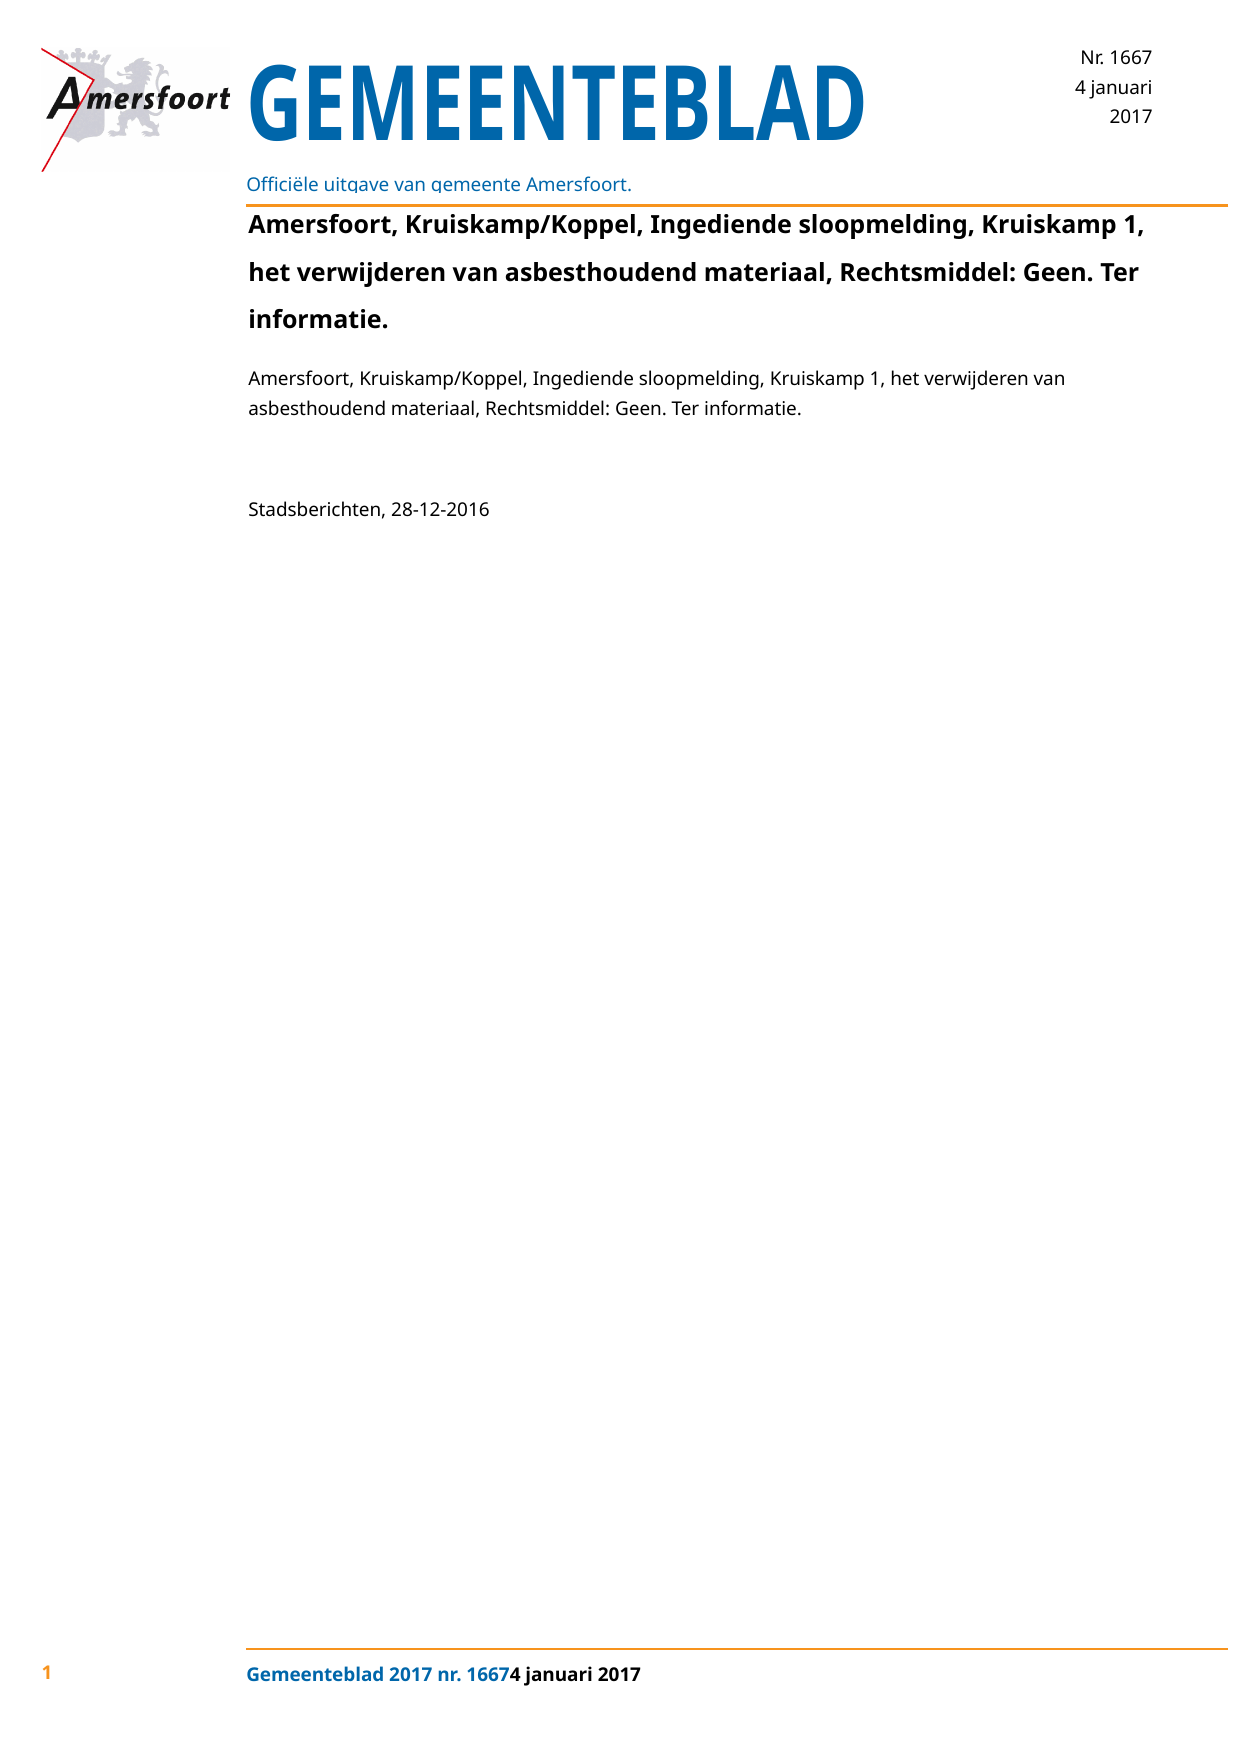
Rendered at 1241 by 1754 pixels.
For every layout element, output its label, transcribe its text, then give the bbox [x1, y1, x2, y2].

text Amersfoort, Kruiskamp/Koppel, Ingediende sloopmelding, Kruiskamp 1, het verwijderen van asbesthoudend materiaal, Rechtsmiddel: Geen. Ter informatie. [248, 366, 1152, 421]
text Stadsberichten, 28-12-2016 [248, 496, 1152, 522]
text Amersfoort, Kruiskamp/Koppel, Ingediende sloopmelding, Kruiskamp 1, het verwijderen van asbesthoudend materiaal, Rechtsmiddel: Geen. Ter informatie. [248, 207, 1152, 336]
picture [41, 47, 231, 172]
